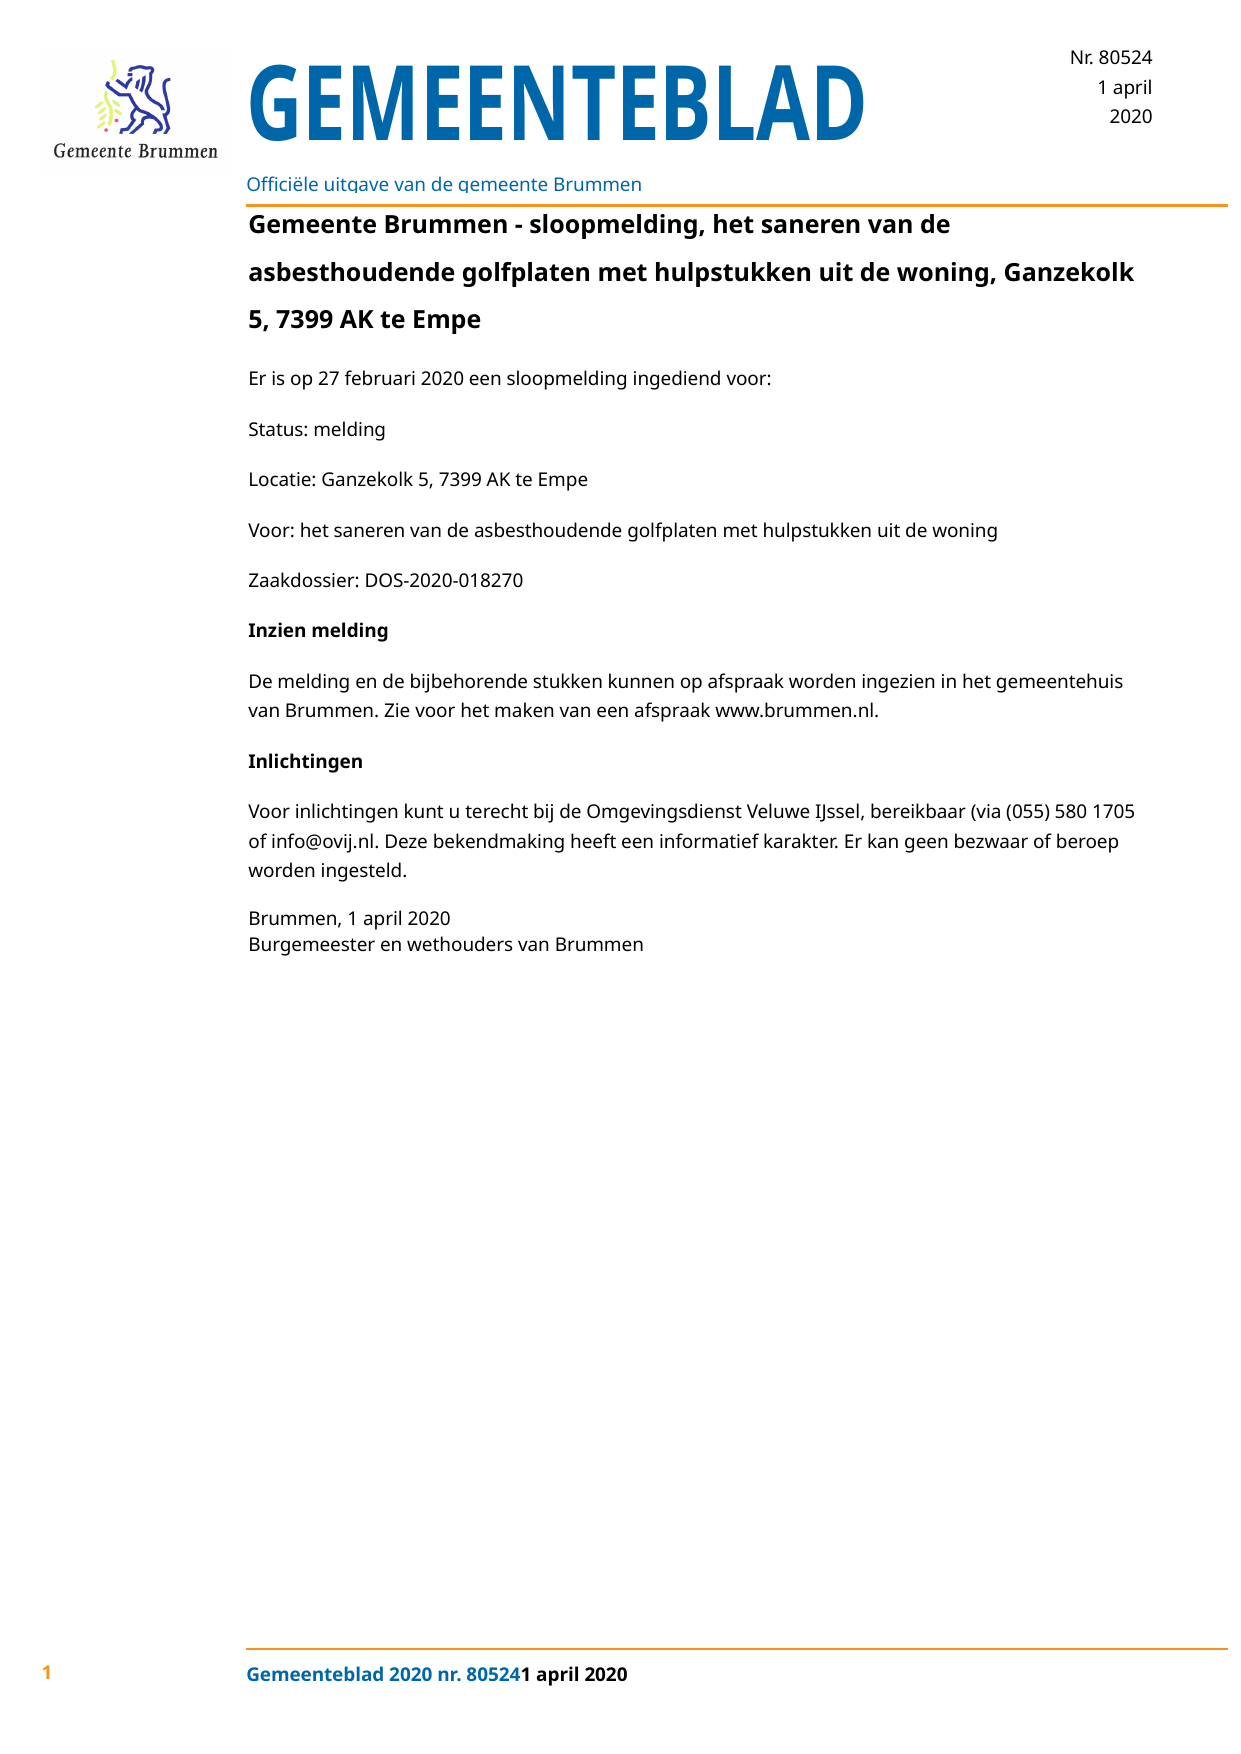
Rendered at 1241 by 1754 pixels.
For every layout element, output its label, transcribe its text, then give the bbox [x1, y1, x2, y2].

text De melding en de bijbehorende stukken kunnen op afspraak worden ingezien in het gemeentehuis van Brummen. Zie voor het maken van een afspraak www.brummen.nl. [248, 668, 1152, 723]
text Er is op 27 februari 2020 een sloopmelding ingediend voor: [248, 366, 1152, 391]
text Locatie: Ganzekolk 5, 7399 AK te Empe [248, 466, 1152, 492]
text Zaakdossier: DOS-2020-018270 [248, 567, 1152, 593]
text Brummen, 1 april 2020 [248, 905, 1152, 931]
text Inzien melding [248, 618, 1152, 643]
text Burgemeester en wethouders van Brummen [248, 931, 1152, 957]
text Status: melding [248, 416, 1152, 442]
picture [41, 47, 231, 172]
text Inlichtingen [248, 748, 1152, 774]
text Voor: het saneren van de asbesthoudende golfplaten met hulpstukken uit de woning [248, 517, 1152, 542]
text Voor inlichtingen kunt u terecht bij de Omgevingsdienst Veluwe IJssel, bereikbaar (via (055) 580 1705 of info@ovij.nl. Deze bekendmaking heeft een informatief karakter. Er kan geen bezwaar of beroep worden ingesteld. [248, 798, 1152, 883]
text Gemeente Brummen - sloopmelding, het saneren van de asbesthoudende golfplaten met hulpstukken uit de woning, Ganzekolk 5, 7399 AK te Empe [248, 207, 1152, 336]
